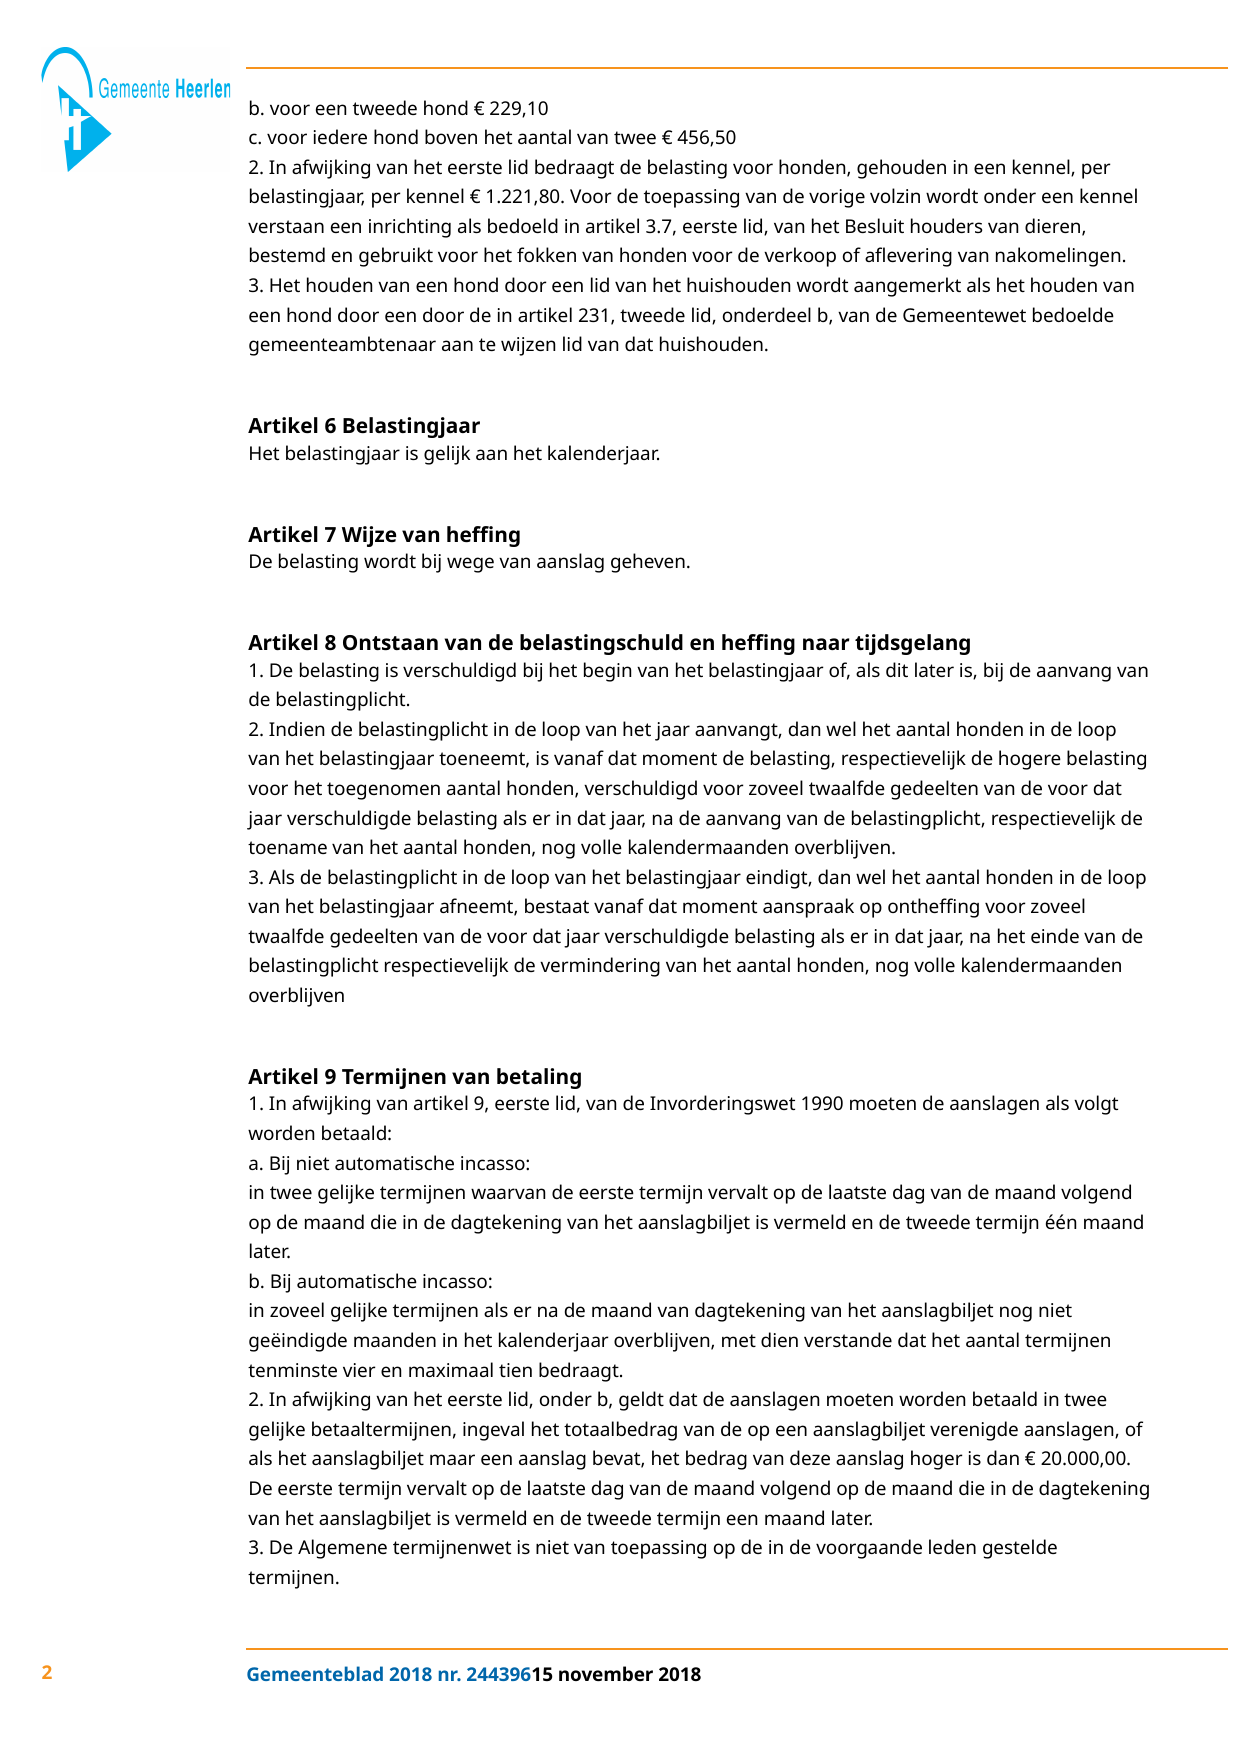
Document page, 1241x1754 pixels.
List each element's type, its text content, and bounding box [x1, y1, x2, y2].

text Artikel 9 Termijnen van betaling [248, 1062, 1152, 1091]
text 2. Indien de belastingplicht in de loop van het jaar aanvangt, dan wel het aantal honden in de loop van het belastingjaar toeneemt, is vanaf dat moment de belasting, respectievelijk de hogere belasting voor het toegenomen aantal honden, verschuldigd voor zoveel twaalfde gedeelten van de voor dat jaar verschuldigde belasting als er in dat jaar, na de aanvang van de belastingplicht, respectievelijk de toename van het aantal honden, nog volle kalendermaanden overblijven. [248, 716, 1152, 860]
text b. Bij automatische incasso: [248, 1268, 1152, 1294]
text a. Bij niet automatische incasso: [248, 1150, 1152, 1176]
text Artikel 8 Ontstaan van de belastingschuld en heffing naar tijdsgelang [248, 628, 1152, 657]
text 3. Als de belastingplicht in de loop van het belastingjaar eindigt, dan wel het aantal honden in de loop van het belastingjaar afneemt, bestaat vanaf dat moment aanspraak op ontheffing voor zoveel twaalfde gedeelten van de voor dat jaar verschuldigde belasting als er in dat jaar, na het einde van de belastingplicht respectievelijk de vermindering van het aantal honden, nog volle kalendermaanden overblijven [248, 864, 1152, 1008]
text 3. Het houden van een hond door een lid van het huishouden wordt aangemerkt als het houden van een hond door een door de in artikel 231, tweede lid, onderdeel b, van de Gemeentewet bedoelde gemeenteambtenaar aan te wijzen lid van dat huishouden. [248, 272, 1152, 357]
picture [41, 47, 231, 172]
text 2. In afwijking van het eerste lid, onder b, geldt dat de aanslagen moeten worden betaald in twee gelijke betaaltermijnen, ingeval het totaalbedrag van de op een aanslagbiljet verenigde aanslagen, of als het aanslagbiljet maar een aanslag bevat, het bedrag van deze aanslag hoger is dan € 20.000,00. De eerste termijn vervalt op de laatste dag van de maand volgend op de maand die in de dagtekening van het aanslagbiljet is vermeld en de tweede termijn een maand later. [248, 1386, 1152, 1531]
text 1. De belasting is verschuldigd bij het begin van het belastingjaar of, als dit later is, bij de aanvang van de belastingplicht. [248, 657, 1152, 712]
text 1. In afwijking van artikel 9, eerste lid, van de Invorderingswet 1990 moeten de aanslagen als volgt worden betaald: [248, 1091, 1152, 1146]
text 2. In afwijking van het eerste lid bedraagt de belasting voor honden, gehouden in een kennel, per belastingjaar, per kennel € 1.221,80. Voor de toepassing van de vorige volzin wordt onder een kennel verstaan een inrichting als bedoeld in artikel 3.7, eerste lid, van het Besluit houders van dieren, bestemd en gebruikt voor het fokken van honden voor de verkoop of aflevering van nakomelingen. [248, 154, 1152, 268]
text 3. De Algemene termijnenwet is niet van toepassing op de in de voorgaande leden gestelde termijnen. [248, 1534, 1152, 1590]
text b. voor een tweede hond € 229,10 [248, 95, 1152, 121]
text Artikel 7 Wijze van heffing [248, 520, 1152, 548]
picture [41, 47, 58, 70]
text Het belastingjaar is gelijk aan het kalenderjaar. [248, 440, 1152, 466]
text De belasting wordt bij wege van aanslag geheven. [248, 548, 1152, 574]
text in twee gelijke termijnen waarvan de eerste termijn vervalt op de laatste dag van de maand volgend op de maand die in de dagtekening van het aanslagbiljet is vermeld en de tweede termijn één maand later. [248, 1179, 1152, 1264]
text in zoveel gelijke termijnen als er na de maand van dagtekening van het aanslagbiljet nog niet geëindigde maanden in het kalenderjaar overblijven, met dien verstande dat het aantal termijnen tenminste vier en maximaal tien bedraagt. [248, 1298, 1152, 1383]
text Artikel 6 Belastingjaar [248, 411, 1152, 440]
text c. voor iedere hond boven het aantal van twee € 456,50 [248, 124, 1152, 150]
